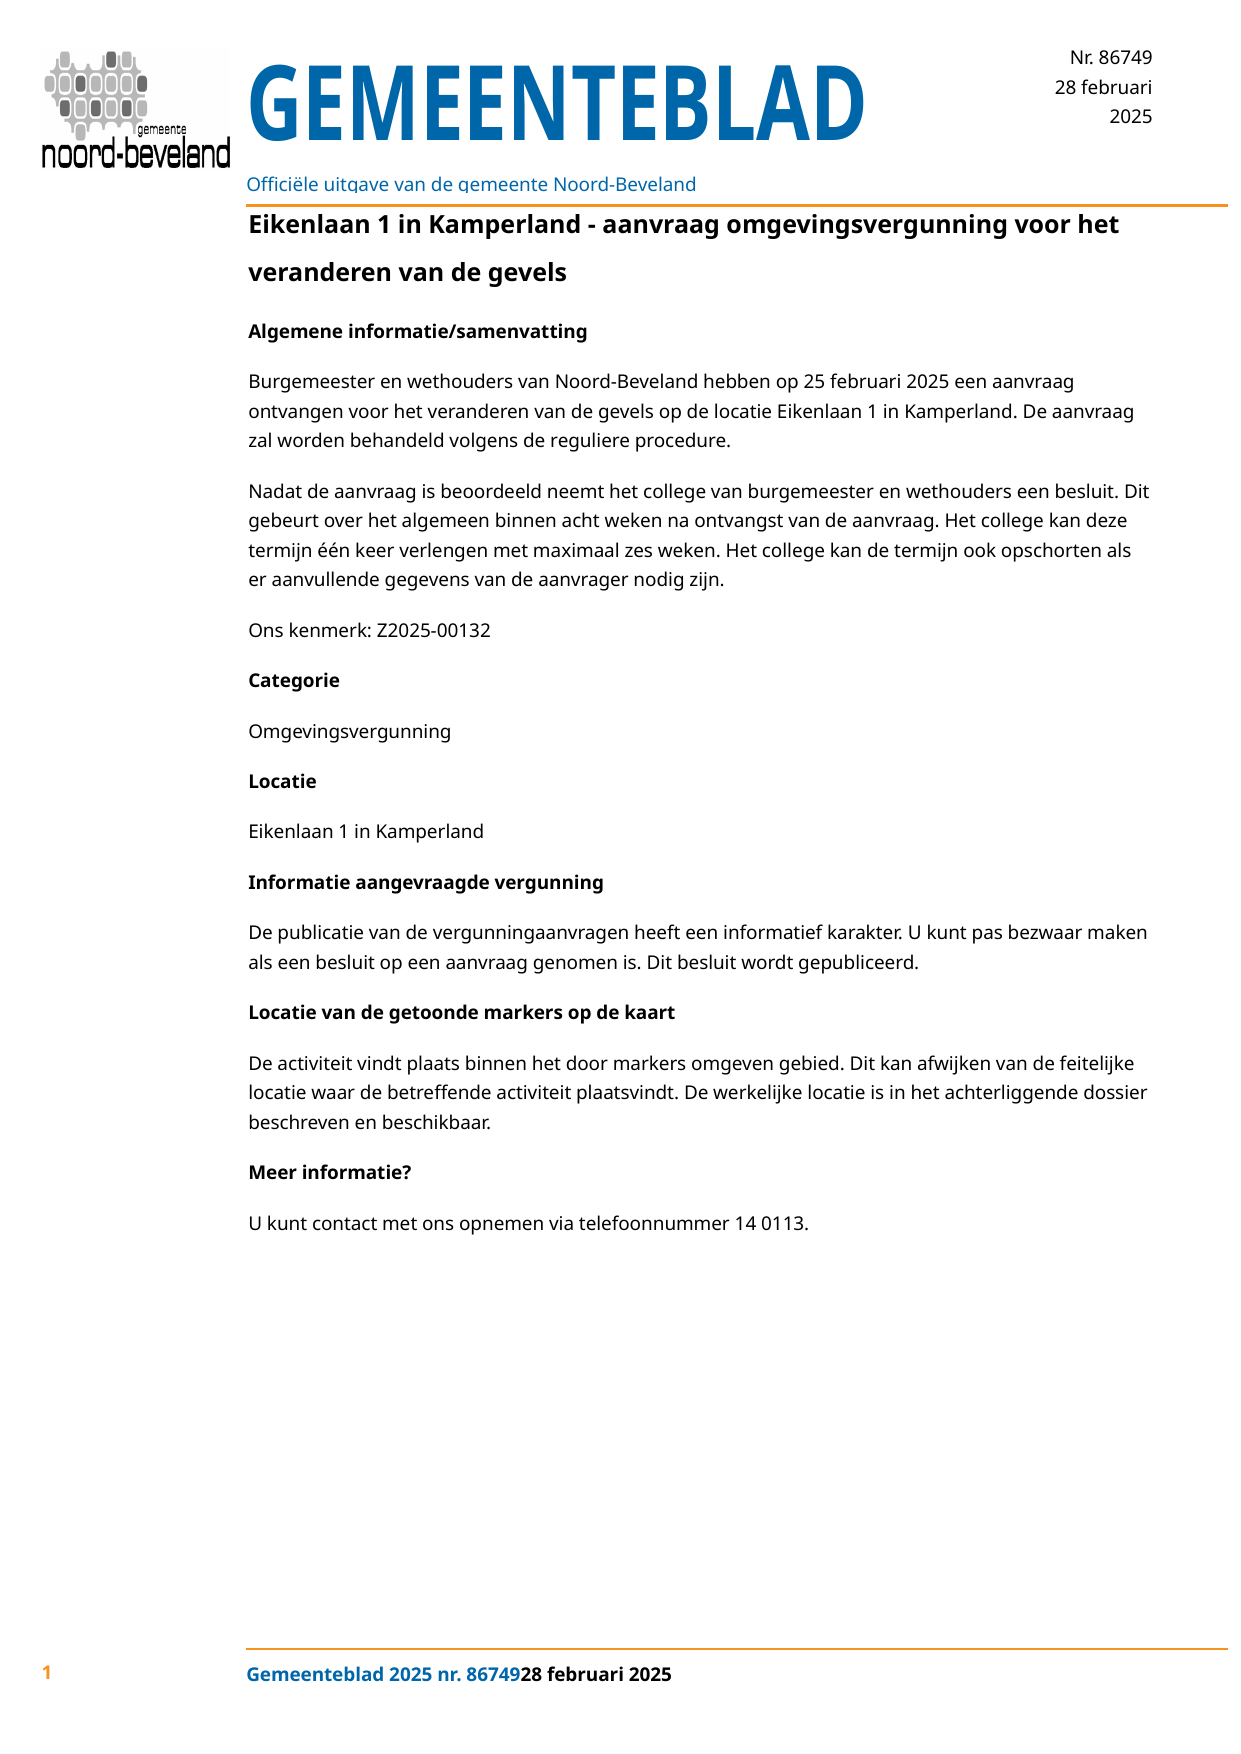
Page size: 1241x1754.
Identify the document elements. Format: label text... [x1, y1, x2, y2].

text Algemene informatie/samenvatting [248, 318, 1152, 344]
text De activiteit vindt plaats binnen het door markers omgeven gebied. Dit kan afwijken van de feitelijke locatie waar de betreffende activiteit plaatsvindt. De werkelijke locatie is in het achterliggende dossier beschreven en beschikbaar. [248, 1050, 1152, 1135]
text De publicatie van de vergunningaanvragen heeft een informatief karakter. U kunt pas bezwaar maken als een besluit op een aanvraag genomen is. Dit besluit wordt gepubliceerd. [248, 919, 1152, 975]
text Burgemeester en wethouders van Noord-Beveland hebben op 25 februari 2025 een aanvraag ontvangen voor het veranderen van de gevels op de locatie Eikenlaan 1 in Kamperland. De aanvraag zal worden behandeld volgens de reguliere procedure. [248, 368, 1152, 453]
text Meer informatie? [248, 1159, 1152, 1185]
text Locatie [248, 768, 1152, 794]
text Nadat de aanvraag is beoordeeld neemt het college van burgemeester en wethouders een besluit. Dit gebeurt over het algemeen binnen acht weken na ontvangst van de aanvraag. Het college kan deze termijn één keer verlengen met maximaal zes weken. Het college kan de termijn ook opschorten als er aanvullende gegevens van de aanvrager nodig zijn. [248, 478, 1152, 592]
text Ons kenmerk: Z2025-00132 [248, 617, 1152, 643]
picture [41, 47, 231, 172]
text Categorie [248, 667, 1152, 693]
text Locatie van de getoonde markers op de kaart [248, 999, 1152, 1025]
text Informatie aangevraagde vergunning [248, 869, 1152, 895]
text U kunt contact met ons opnemen via telefoonnummer 14 0113. [248, 1210, 1152, 1236]
text Omgevingsvergunning [248, 718, 1152, 744]
text Eikenlaan 1 in Kamperland - aanvraag omgevingsvergunning voor het veranderen van de gevels [248, 207, 1152, 288]
text Eikenlaan 1 in Kamperland [248, 819, 1152, 844]
